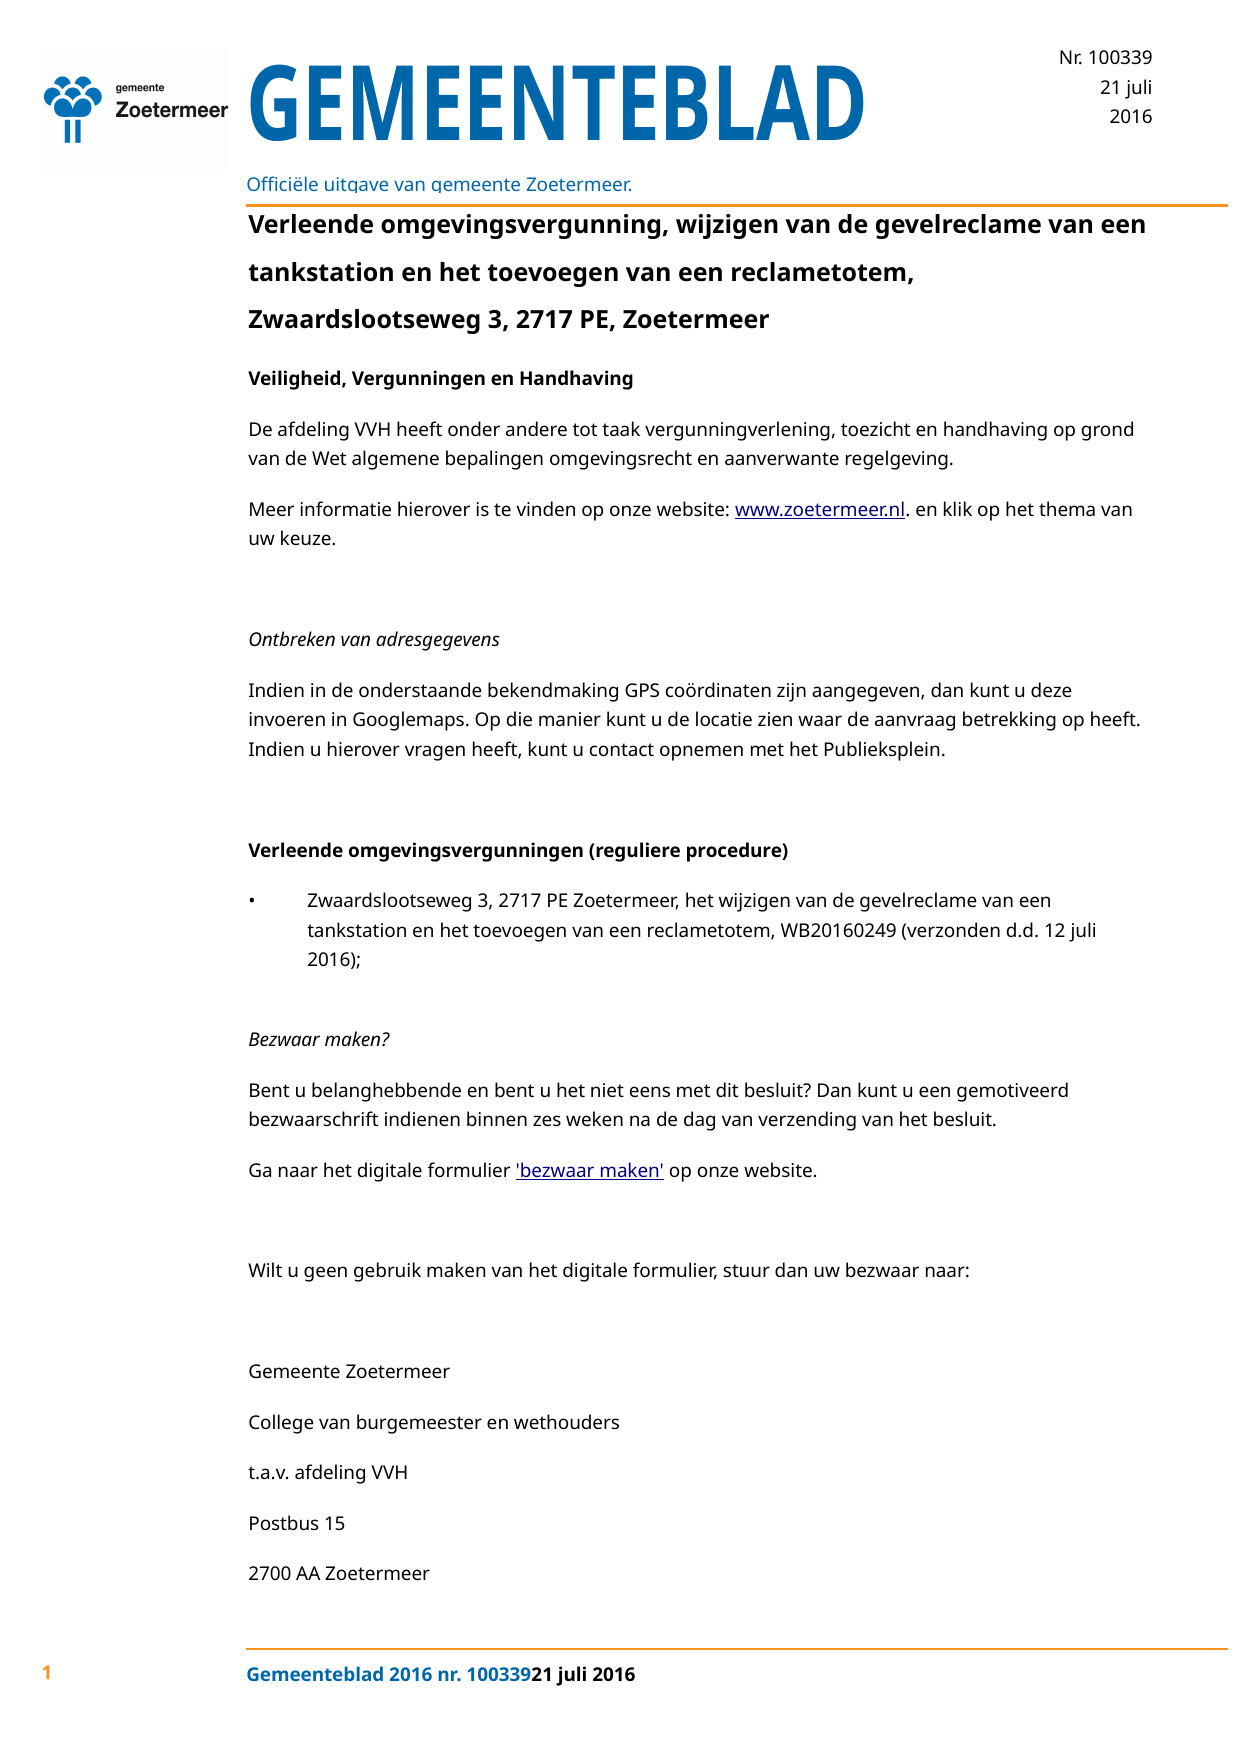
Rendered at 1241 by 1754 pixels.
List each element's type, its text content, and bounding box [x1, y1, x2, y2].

text Bezwaar maken? [248, 1026, 1152, 1052]
text Ga naar het digitale formulier 'bezwaar maken' op onze website. [248, 1157, 1152, 1182]
text Gemeente Zoetermeer [248, 1358, 1152, 1384]
picture [41, 47, 231, 172]
text Bent u belanghebbende en bent u het niet eens met dit besluit? Dan kunt u een gemotiveerd bezwaarschrift indienen binnen zes weken na de dag van verzending van het besluit. [248, 1077, 1152, 1132]
text College van burgemeester en wethouders [248, 1409, 1152, 1434]
text Wilt u geen gebruik maken van het digitale formulier, stuur dan uw bezwaar naar: [248, 1258, 1152, 1283]
text t.a.v. afdeling VVH [248, 1459, 1152, 1485]
text De afdeling VVH heeft onder andere tot taak vergunningverlening, toezicht en handhaving op grond van de Wet algemene bepalingen omgevingsrecht en aanverwante regelgeving. [248, 416, 1152, 471]
text Verleende omgevingsvergunningen (reguliere procedure) [248, 837, 1152, 862]
text Verleende omgevingsvergunning, wijzigen van de gevelreclame van een tankstation en het toevoegen van een reclametotem, Zwaardslootseweg 3, 2717 PE, Zoetermeer [248, 207, 1152, 336]
list Zwaardslootseweg 3, 2717 PE Zoetermeer, het wijzigen van de gevelreclame van een tankstation en het toevoegen van een reclametotem, WB20160249 (verzonden d.d. 12 juli 2016); [248, 887, 1152, 972]
text Meer informatie hierover is te vinden op onze website: www.zoetermeer.nl. en klik op het thema van uw keuze. [248, 496, 1152, 551]
text 2700 AA Zoetermeer [248, 1560, 1152, 1586]
text Ontbreken van adresgegevens [248, 626, 1152, 652]
text Indien in de onderstaande bekendmaking GPS coördinaten zijn aangegeven, dan kunt u deze invoeren in Googlemaps. Op die manier kunt u de locatie zien waar de aanvraag betrekking op heeft. Indien u hierover vragen heeft, kunt u contact opnemen met het Publieksplein. [248, 677, 1152, 762]
text Postbus 15 [248, 1510, 1152, 1535]
text Veiligheid, Vergunningen en Handhaving [248, 366, 1152, 391]
